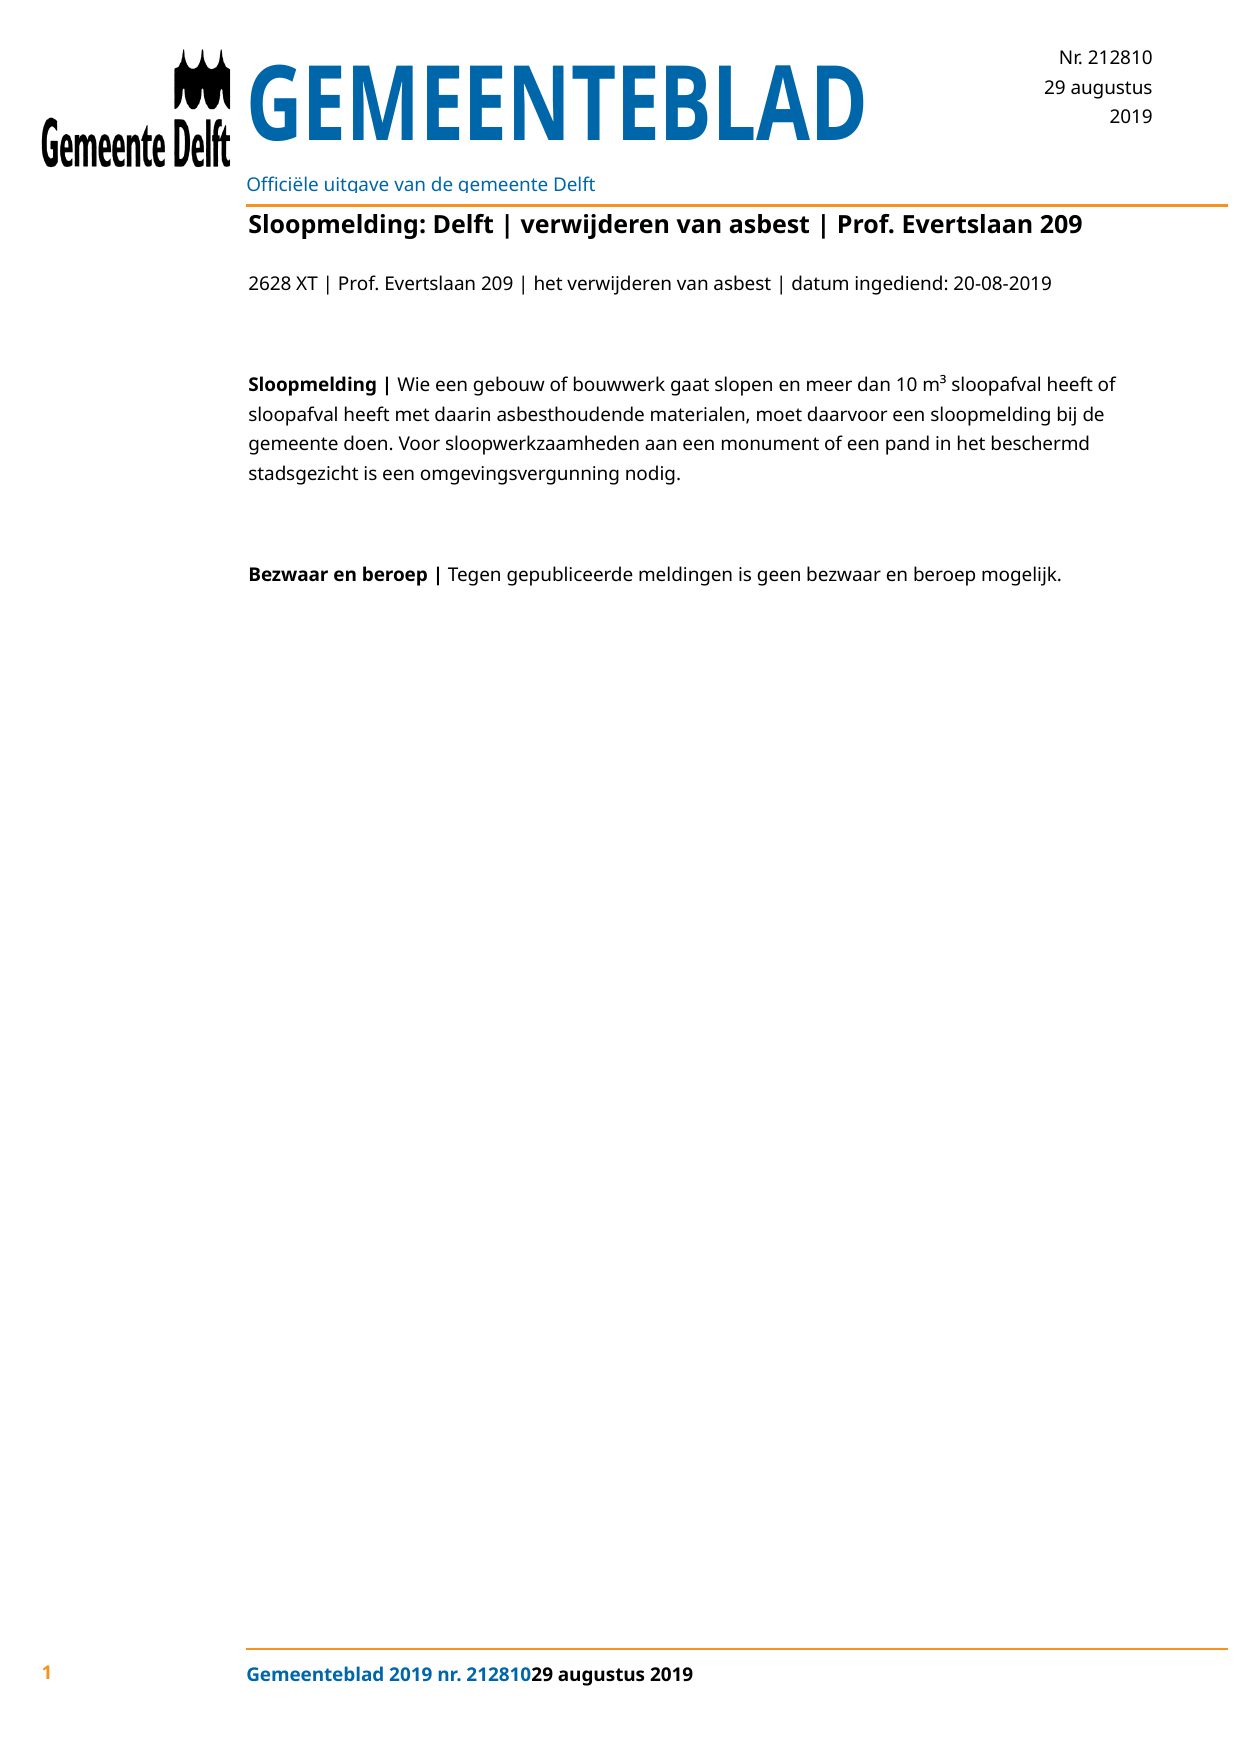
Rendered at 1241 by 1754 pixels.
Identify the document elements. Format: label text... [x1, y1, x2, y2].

text Sloopmelding: Delft | verwijderen van asbest | Prof. Evertslaan 209 [248, 207, 1152, 241]
text 2628 XT | Prof. Evertslaan 209 | het verwijderen van asbest | datum ingediend: 20-08-2019 [248, 270, 1152, 296]
text Bezwaar en beroep | Tegen gepubliceerde meldingen is geen bezwaar en beroep mogelijk. [248, 561, 1152, 586]
text Sloopmelding | Wie een gebouw of bouwwerk gaat slopen en meer dan 10 m³ sloopafval heeft of sloopafval heeft met daarin asbesthoudende materialen, moet daarvoor een sloopmelding bij de gemeente doen. Voor sloopwerkzaamheden aan een monument of een pand in het beschermd stadsgezicht is een omgevingsvergunning nodig. [248, 371, 1152, 486]
picture [41, 47, 231, 172]
